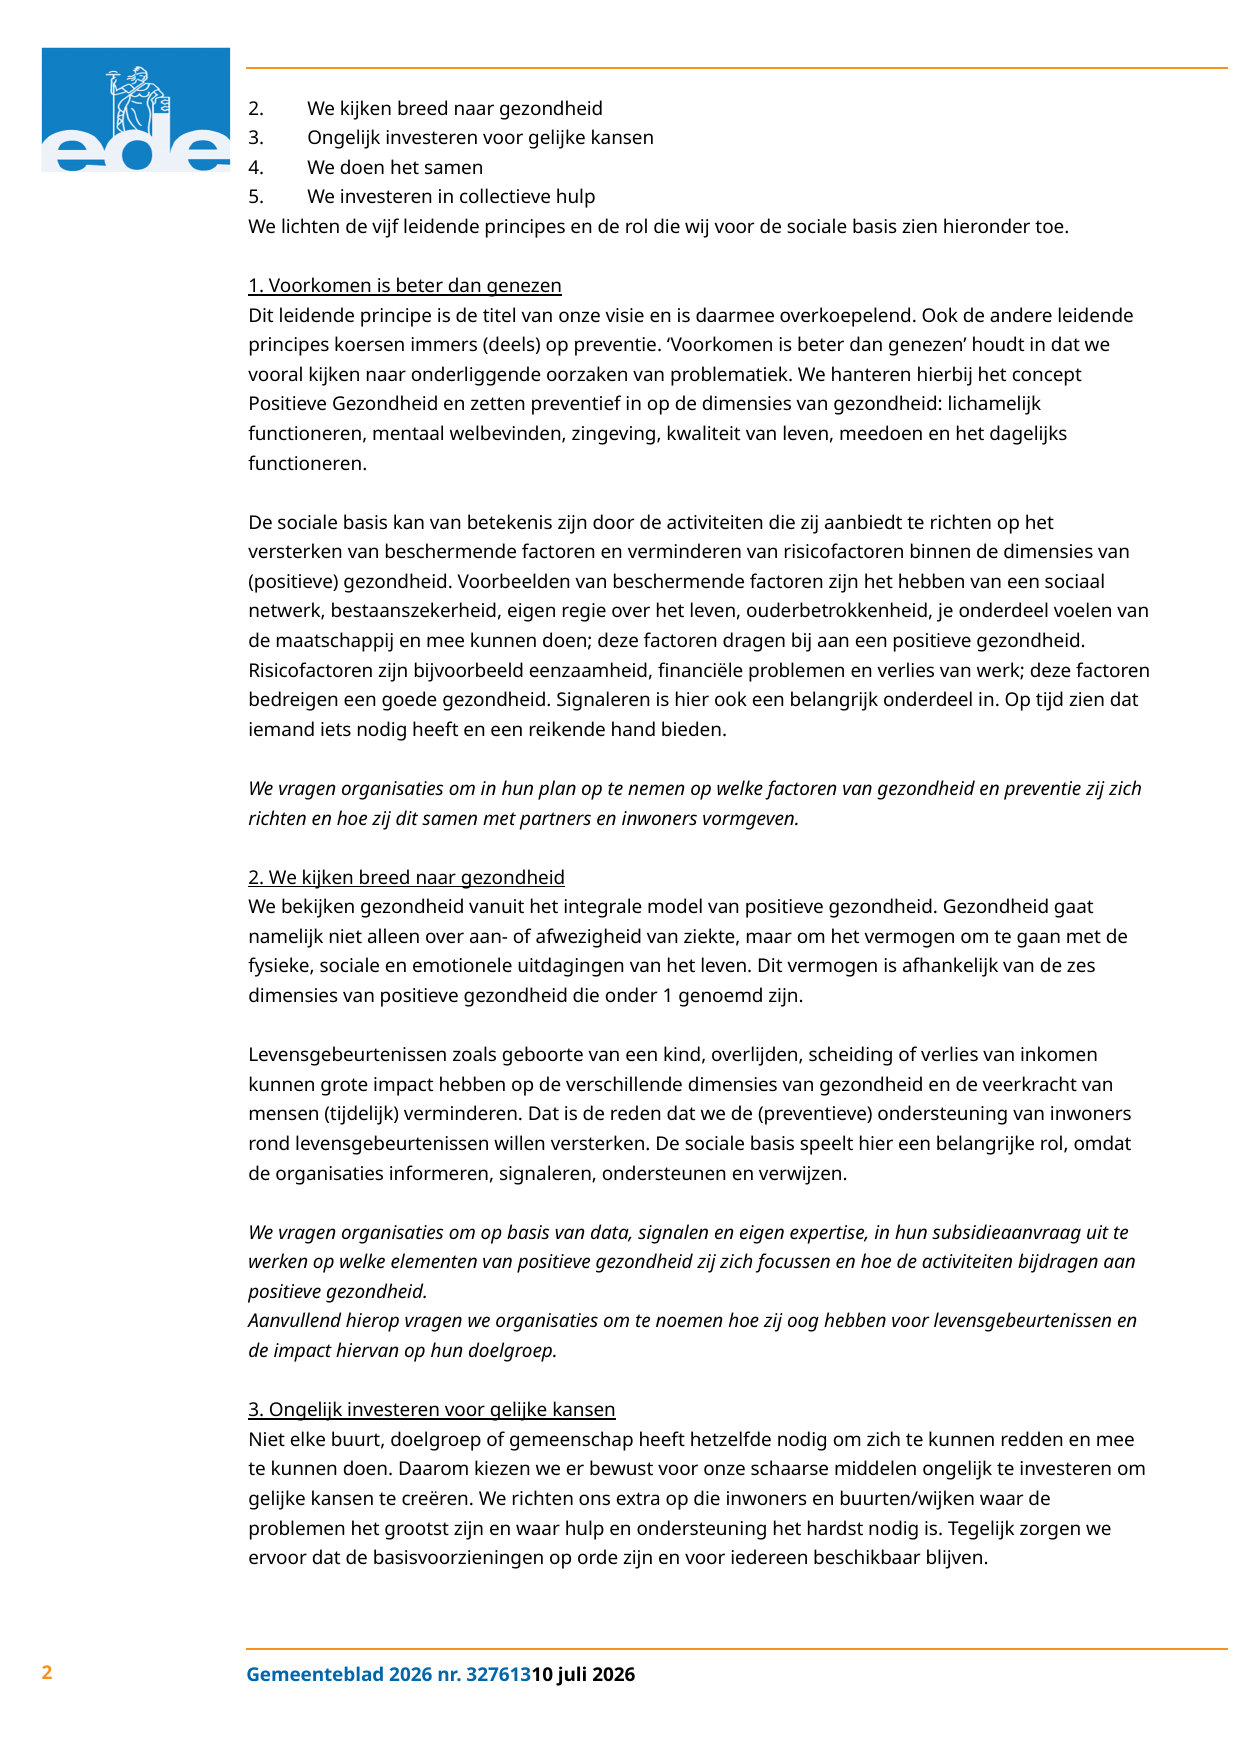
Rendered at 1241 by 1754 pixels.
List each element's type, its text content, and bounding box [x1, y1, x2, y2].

text 1. Voorkomen is beter dan genezen [248, 272, 1152, 298]
text Aanvullend hierop vragen we organisaties om te noemen hoe zij oog hebben voor levensgebeurtenissen en de impact hiervan op hun doelgroep. [248, 1308, 1152, 1363]
text 3. Ongelijk investeren voor gelijke kansen [248, 1396, 1152, 1422]
text Niet elke buurt, doelgroep of gemeenschap heeft hetzelfde nodig om zich te kunnen redden en mee te kunnen doen. Daarom kiezen we er bewust voor onze schaarse middelen ongelijk te investeren om gelijke kansen te creëren. We richten ons extra op die inwoners en buurten/wijken waar de problemen het grootst zijn en waar hulp en ondersteuning het hardst nodig is. Tegelijk zorgen we ervoor dat de basisvoorzieningen op orde zijn en voor iedereen beschikbaar blijven. [248, 1426, 1152, 1570]
text De sociale basis kan van betekenis zijn door de activiteiten die zij aanbiedt te richten op het versterken van beschermende factoren en verminderen van risicofactoren binnen de dimensies van (positieve) gezondheid. Voorbeelden van beschermende factoren zijn het hebben van een sociaal netwerk, bestaanszekerheid, eigen regie over het leven, ouderbetrokkenheid, je onderdeel voelen van de maatschappij en mee kunnen doen; deze factoren dragen bij aan een positieve gezondheid. Risicofactoren zijn bijvoorbeeld eenzaamheid, financiële problemen en verlies van werk; deze factoren bedreigen een goede gezondheid. Signaleren is hier ook een belangrijk onderdeel in. Op tijd zien dat iemand iets nodig heeft en een reikende hand bieden. [248, 509, 1152, 742]
text We vragen organisaties om op basis van data, signalen en eigen expertise, in hun subsidieaanvraag uit te werken op welke elementen van positieve gezondheid zij zich focussen en hoe de activiteiten bijdragen aan positieve gezondheid. [248, 1219, 1152, 1304]
text Levensgebeurtenissen zoals geboorte van een kind, overlijden, scheiding of verlies van inkomen kunnen grote impact hebben op de verschillende dimensies van gezondheid en de veerkracht van mensen (tijdelijk) verminderen. Dat is de reden dat we de (preventieve) ondersteuning van inwoners rond levensgebeurtenissen willen versterken. De sociale basis speelt hier een belangrijke rol, omdat de organisaties informeren, signaleren, ondersteunen en verwijzen. [248, 1041, 1152, 1186]
list We doen het samen [248, 154, 1152, 180]
text Dit leidende principe is de titel van onze visie en is daarmee overkoepelend. Ook de andere leidende principes koersen immers (deels) op preventie. ‘Voorkomen is beter dan genezen’ houdt in dat we vooral kijken naar onderliggende oorzaken van problematiek. We hanteren hierbij het concept Positieve Gezondheid en zetten preventief in op de dimensies van gezondheid: lichamelijk functioneren, mentaal welbevinden, zingeving, kwaliteit van leven, meedoen en het dagelijks functioneren. [248, 302, 1152, 476]
text 2. We kijken breed naar gezondheid [248, 864, 1152, 890]
list We kijken breed naar gezondheid [248, 95, 1152, 121]
text We vragen organisaties om in hun plan op te nemen op welke factoren van gezondheid en preventie zij zich richten en hoe zij dit samen met partners en inwoners vormgeven. [248, 775, 1152, 831]
list Ongelijk investeren voor gelijke kansen [248, 124, 1152, 150]
text We bekijken gezondheid vanuit het integrale model van positieve gezondheid. Gezondheid gaat namelijk niet alleen over aan- of afwezigheid van ziekte, maar om het vermogen om te gaan met de fysieke, sociale en emotionele uitdagingen van het leven. Dit vermogen is afhankelijk van de zes dimensies van positieve gezondheid die onder 1 genoemd zijn. [248, 893, 1152, 1008]
list We investeren in collectieve hulp [248, 183, 1152, 209]
text We lichten de vijf leidende principes en de rol die wij voor de sociale basis zien hieronder toe. [248, 213, 1152, 239]
picture [41, 47, 231, 172]
